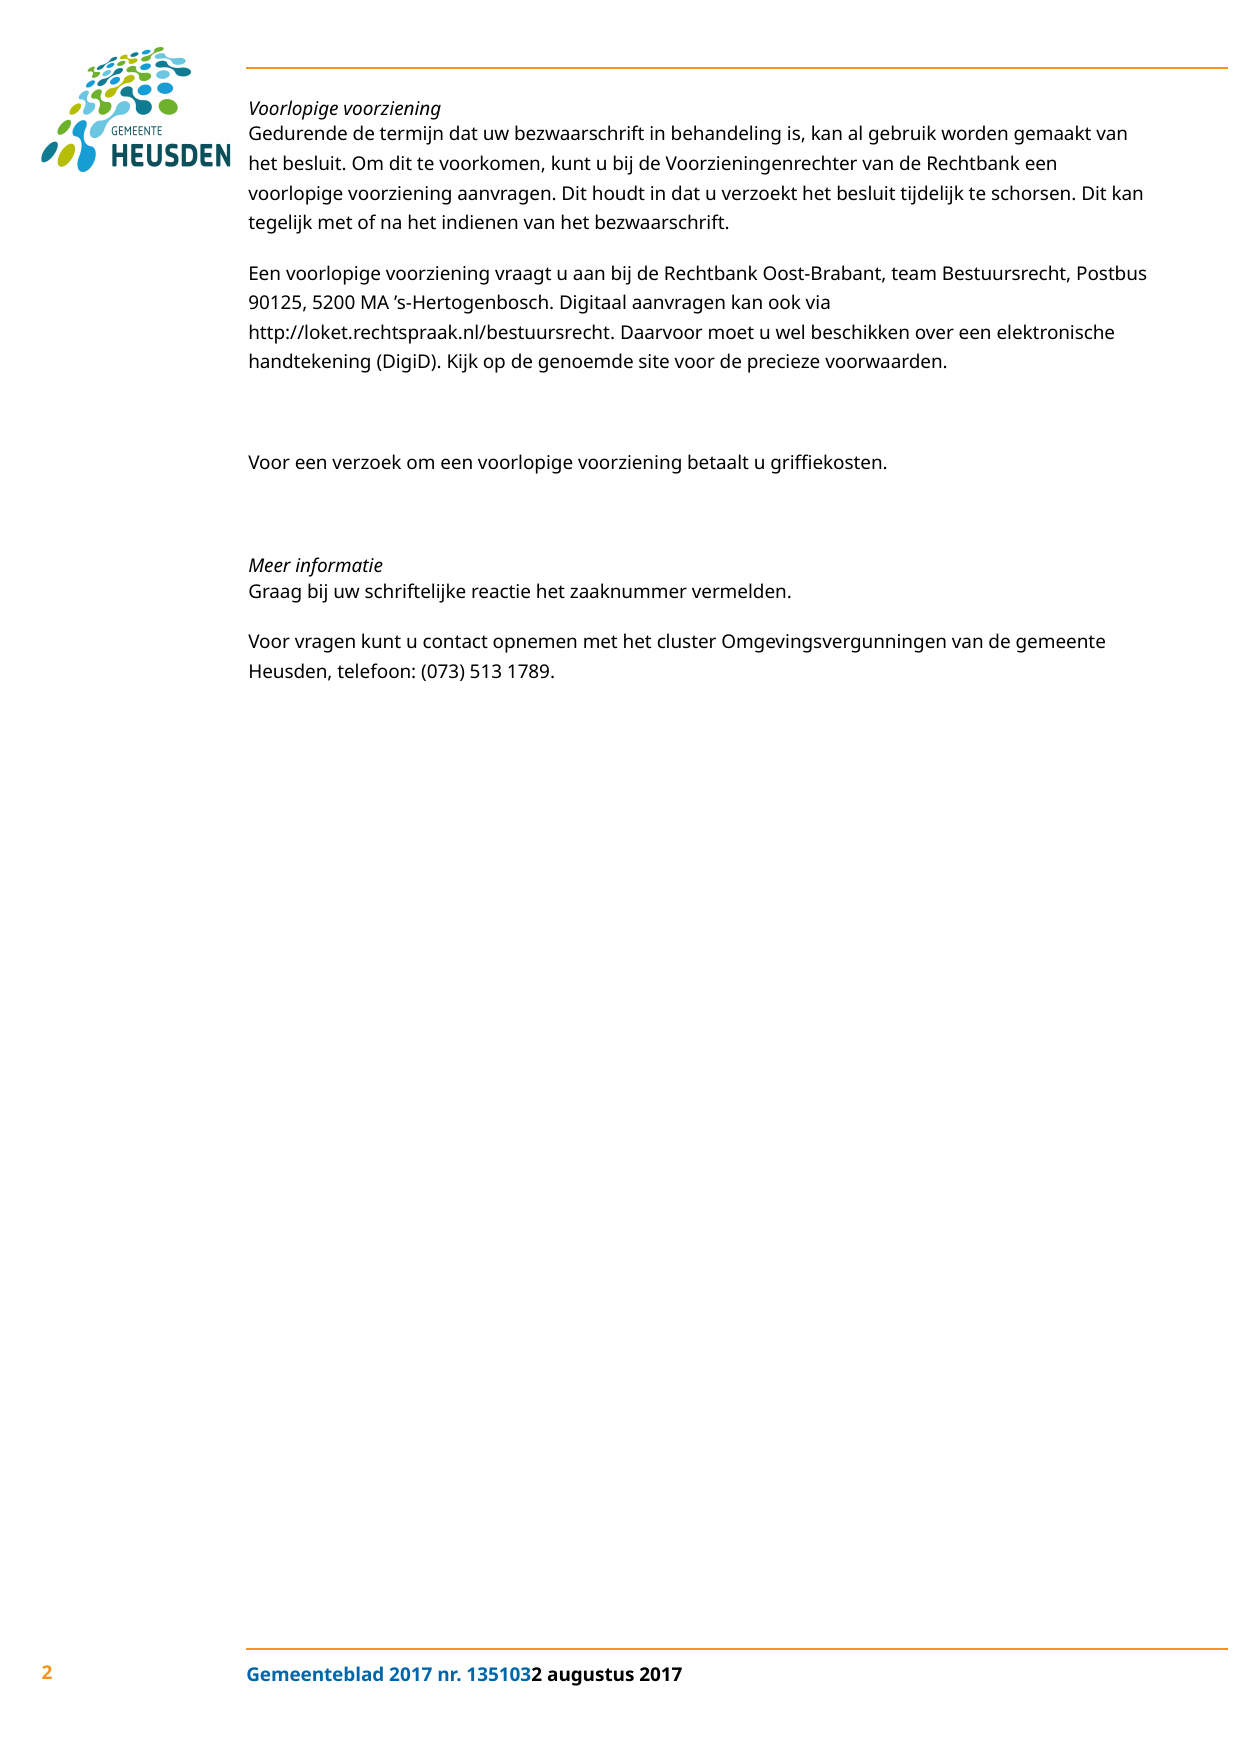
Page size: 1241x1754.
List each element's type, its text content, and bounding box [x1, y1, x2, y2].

text Graag bij uw schriftelijke reactie het zaaknummer vermelden. [248, 578, 1152, 604]
text Gedurende de termijn dat uw bezwaarschrift in behandeling is, kan al gebruik worden gemaakt van het besluit. Om dit te voorkomen, kunt u bij de Voorzieningenrechter van de Rechtbank een voorlopige voorziening aanvragen. Dit houdt in dat u verzoekt het besluit tijdelijk te schorsen. Dit kan tegelijk met of na het indienen van het bezwaarschrift. [248, 121, 1152, 235]
picture [41, 47, 231, 172]
text Voorlopige voorziening [248, 95, 1152, 121]
text Een voorlopige voorziening vraagt u aan bij de Rechtbank Oost-Brabant, team Bestuursrecht, Postbus 90125, 5200 MA ’s-Hertogenbosch. Digitaal aanvragen kan ook via http://loket.rechtspraak.nl/bestuursrecht. Daarvoor moet u wel beschikken over een elektronische handtekening (DigiD). Kijk op de genoemde site voor de precieze voorwaarden. [248, 260, 1152, 374]
text Voor een verzoek om een voorlopige voorziening betaalt u griffiekosten. [248, 449, 1152, 475]
text Voor vragen kunt u contact opnemen met het cluster Omgevingsvergunningen van de gemeente Heusden, telefoon: (073) 513 1789. [248, 629, 1152, 684]
text Meer informatie [248, 552, 1152, 578]
